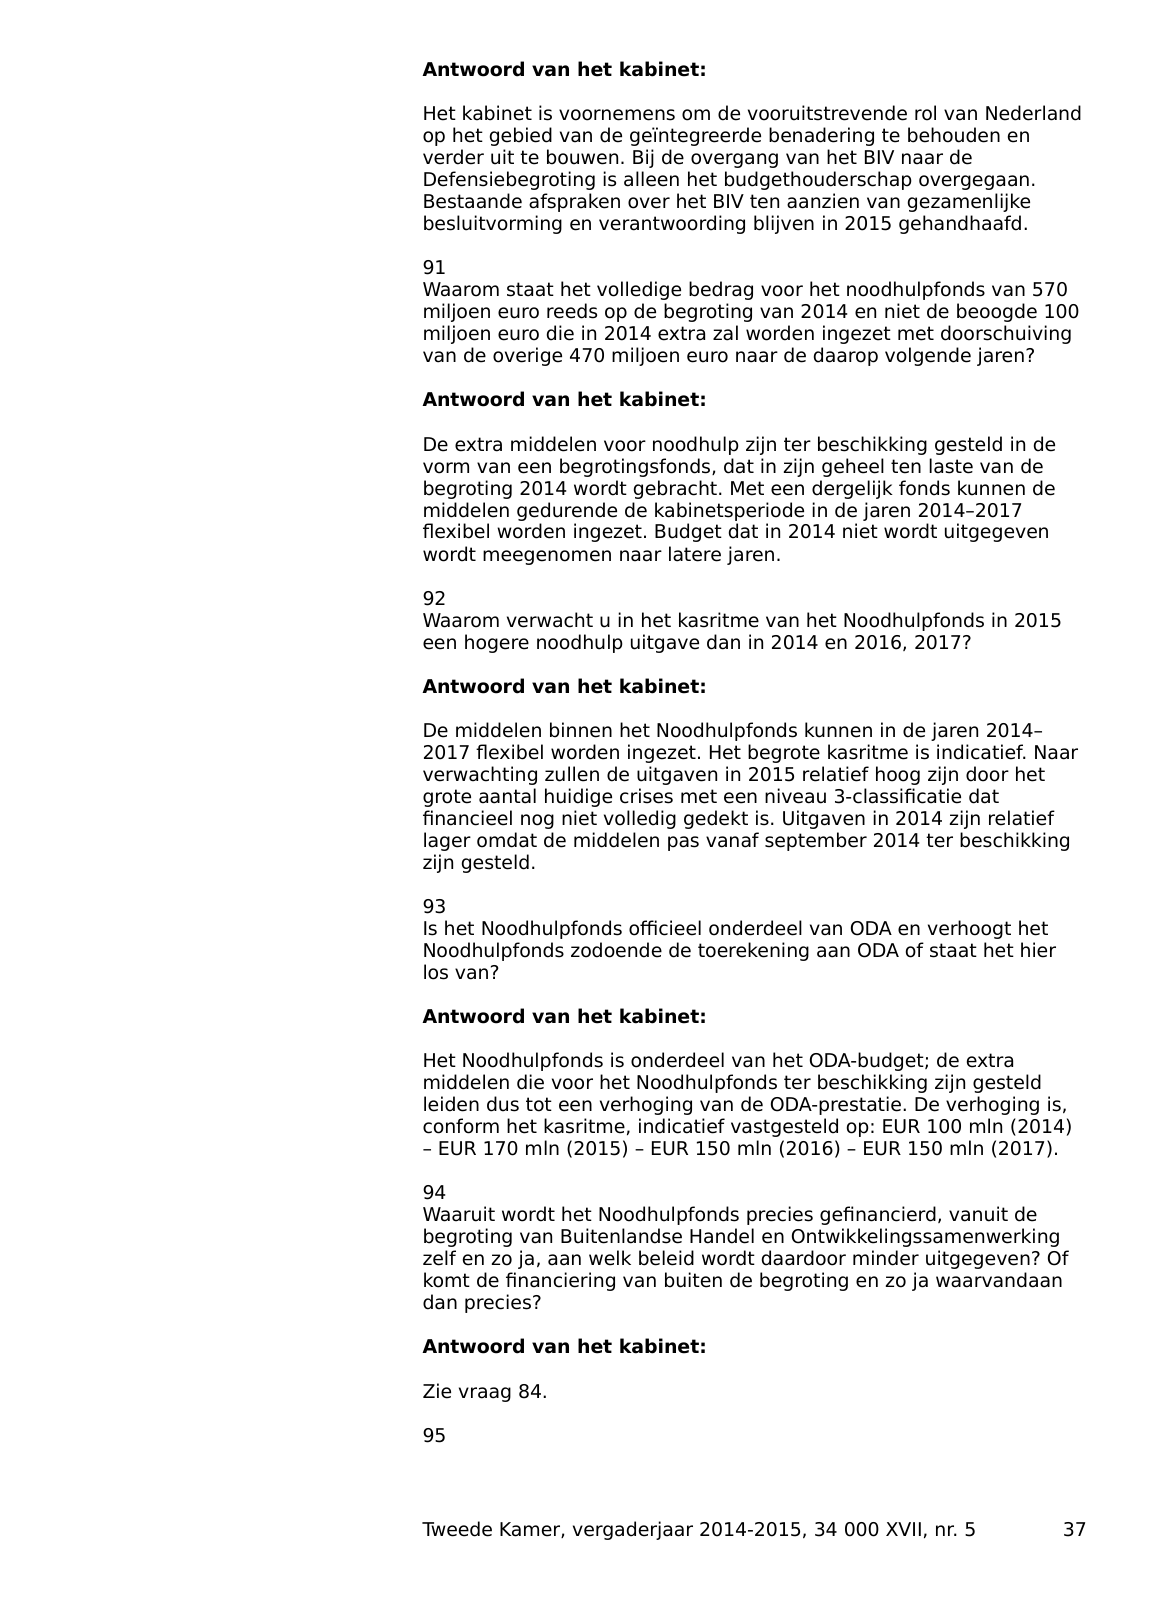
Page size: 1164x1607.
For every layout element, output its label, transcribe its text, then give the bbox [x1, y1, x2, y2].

subtitle Antwoord van het kabinet: [422, 1006, 1087, 1028]
text 92 [422, 588, 1087, 609]
text Is het Noodhulpfonds officieel onderdeel van ODA en verhoogt het Noodhulpfonds zodoende de toerekening aan ODA of staat het hier los van? [422, 918, 1087, 984]
text 93 [422, 896, 1087, 918]
subtitle Antwoord van het kabinet: [422, 59, 1087, 81]
text Het Noodhulpfonds is onderdeel van het ODA-budget; de extra middelen die voor het Noodhulpfonds ter beschikking zijn gesteld leiden dus tot een verhoging van de ODA-prestatie. De verhoging is, conform het kasritme, indicatief vastgesteld op: EUR 100 mln (2014) – EUR 170 mln (2015) – EUR 150 mln (2016) – EUR 150 mln (2017). [422, 1050, 1087, 1160]
text De middelen binnen het Noodhulpfonds kunnen in de jaren 2014–2017 flexibel worden ingezet. Het begrote kasritme is indicatief. Naar verwachting zullen de uitgaven in 2015 relatief hoog zijn door het grote aantal huidige crises met een niveau 3-classificatie dat financieel nog niet volledig gedekt is. Uitgaven in 2014 zijn relatief lager omdat de middelen pas vanaf september 2014 ter beschikking zijn gesteld. [422, 720, 1087, 874]
text De extra middelen voor noodhulp zijn ter beschikking gesteld in de vorm van een begrotingsfonds, dat in zijn geheel ten laste van de begroting 2014 wordt gebracht. Met een dergelijk fonds kunnen de middelen gedurende de kabinetsperiode in de jaren 2014–2017 flexibel worden ingezet. Budget dat in 2014 niet wordt uitgegeven wordt meegenomen naar latere jaren. [422, 433, 1087, 565]
subtitle Antwoord van het kabinet: [422, 1336, 1087, 1358]
text 91 [422, 257, 1087, 279]
text Waarom verwacht u in het kasritme van het Noodhulpfonds in 2015 een hogere noodhulp uitgave dan in 2014 en 2016, 2017? [422, 609, 1087, 653]
text 95 [422, 1425, 1087, 1447]
subtitle Antwoord van het kabinet: [422, 676, 1087, 698]
text Waarom staat het volledige bedrag voor het noodhulpfonds van 570 miljoen euro reeds op de begroting van 2014 en niet de beoogde 100 miljoen euro die in 2014 extra zal worden ingezet met doorschuiving van de overige 470 miljoen euro naar de daarop volgende jaren? [422, 279, 1087, 367]
text Waaruit wordt het Noodhulpfonds precies gefinancierd, vanuit de begroting van Buitenlandse Handel en Ontwikkelingssamenwerking zelf en zo ja, aan welk beleid wordt daardoor minder uitgegeven? Of komt de financiering van buiten de begroting en zo ja waarvandaan dan precies? [422, 1204, 1087, 1314]
text Zie vraag 84. [422, 1381, 1087, 1402]
text Het kabinet is voornemens om de vooruitstrevende rol van Nederland op het gebied van de geïntegreerde benadering te behouden en verder uit te bouwen. Bij de overgang van het BIV naar de Defensiebegroting is alleen het budgethouderschap overgegaan. Bestaande afspraken over het BIV ten aanzien van gezamenlijke besluitvorming en verantwoording blijven in 2015 gehandhaafd. [422, 103, 1087, 235]
text 94 [422, 1182, 1087, 1204]
subtitle Antwoord van het kabinet: [422, 389, 1087, 411]
